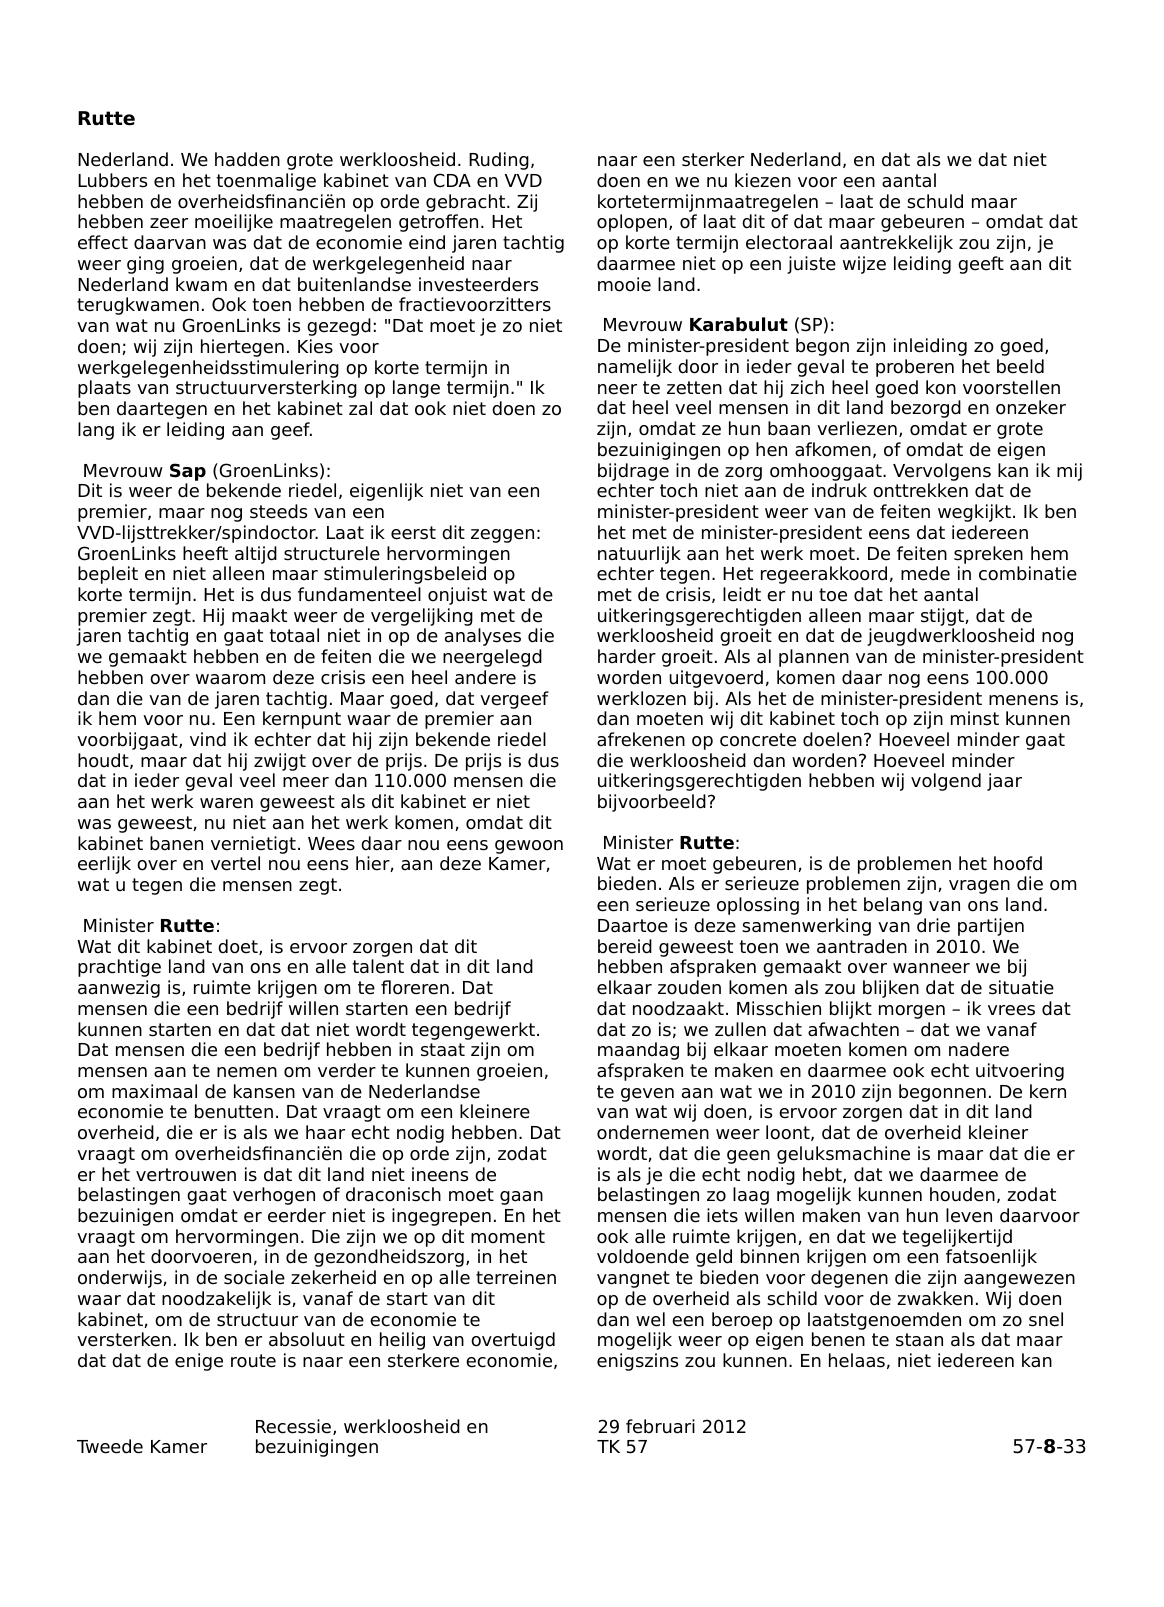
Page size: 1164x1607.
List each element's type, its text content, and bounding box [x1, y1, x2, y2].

text naar een sterker Nederland, en dat als we dat niet doen en we nu kiezen voor een aantal kortetermijnmaatregelen – laat de schuld maar oplopen, of laat dit of dat maar gebeuren – omdat dat op korte termijn electoraal aantrekkelijk zou zijn, je daarmee niet op een juiste wijze leiding geeft aan dit mooie land. [596, 150, 1087, 295]
text Mevrouw Sap (GroenLinks): [77, 460, 567, 481]
text Wat dit kabinet doet, is ervoor zorgen dat dit prachtige land van ons en alle talent dat in dit land aanwezig is, ruimte krijgen om te floreren. Dat mensen die een bedrijf willen starten een bedrijf kunnen starten en dat dat niet wordt tegengewerkt. Dat mensen die een bedrijf hebben in staat zijn om mensen aan te nemen om verder te kunnen groeien, om maximaal de kansen van de Nederlandse economie te benutten. Dat vraagt om een kleinere overheid, die er is als we haar echt nodig hebben. Dat vraagt om overheidsfinanciën die op orde zijn, zodat er het vertrouwen is dat dit land niet ineens de belastingen gaat verhogen of draconisch moet gaan bezuinigen omdat er eerder niet is ingegrepen. En het vraagt om hervormingen. Die zijn we op dit moment aan het doorvoeren, in de gezondheidszorg, in het onderwijs, in de sociale zekerheid en op alle terreinen waar dat noodzakelijk is, vanaf de start van dit kabinet, om de structuur van de economie te versterken. Ik ben er absoluut en heilig van overtuigd dat dat de enige route is naar een sterkere economie, [77, 936, 567, 1372]
text De minister-president begon zijn inleiding zo goed, namelijk door in ieder geval te proberen het beeld neer te zetten dat hij zich heel goed kon voorstellen dat heel veel mensen in dit land bezorgd en onzeker zijn, omdat ze hun baan verliezen, omdat er grote bezuinigingen op hen afkomen, of omdat de eigen bijdrage in de zorg omhooggaat. Vervolgens kan ik mij echter toch niet aan de indruk onttrekken dat de minister-president weer van de feiten wegkijkt. Ik ben het met de minister-president eens dat iedereen natuurlijk aan het werk moet. De feiten spreken hem echter tegen. Het regeerakkoord, mede in combinatie met de crisis, leidt er nu toe dat het aantal uitkeringsgerechtigden alleen maar stijgt, dat de werkloosheid groeit en dat de jeugdwerkloosheid nog harder groeit. Als al plannen van de minister-president worden uitgevoerd, komen daar nog eens 100.000 werklozen bij. Als het de minister-president menens is, dan moeten wij dit kabinet toch op zijn minst kunnen afrekenen op concrete doelen? Hoeveel minder gaat die werkloosheid dan worden? Hoeveel minder uitkeringsgerechtigden hebben wij volgend jaar bijvoorbeeld? [596, 336, 1087, 813]
text Minister Rutte: [77, 916, 567, 936]
text Nederland. We hadden grote werkloosheid. Ruding, Lubbers en het toenmalige kabinet van CDA en VVD hebben de overheidsfinanciën op orde gebracht. Zij hebben zeer moeilijke maatregelen getroffen. Het effect daarvan was dat de economie eind jaren tachtig weer ging groeien, dat de werkgelegenheid naar Nederland kwam en dat buitenlandse investeerders terugkwamen. Ook toen hebben de fractievoorzitters van wat nu GroenLinks is gezegd: "Dat moet je zo niet doen; wij zijn hiertegen. Kies voor werkgelegenheidsstimulering op korte termijn in plaats van structuurversterking op lange termijn." Ik ben daartegen en het kabinet zal dat ook niet doen zo lang ik er leiding aan geef. [77, 150, 567, 440]
text Wat er moet gebeuren, is de problemen het hoofd bieden. Als er serieuze problemen zijn, vragen die om een serieuze oplossing in het belang van ons land. Daartoe is deze samenwerking van drie partijen bereid geweest toen we aantraden in 2010. We hebben afspraken gemaakt over wanneer we bij elkaar zouden komen als zou blijken dat de situatie dat noodzaakt. Misschien blijkt morgen – ik vrees dat dat zo is; we zullen dat afwachten – dat we vanaf maandag bij elkaar moeten komen om nadere afspraken te maken en daarmee ook echt uitvoering te geven aan wat we in 2010 zijn begonnen. De kern van wat wij doen, is ervoor zorgen dat in dit land ondernemen weer loont, dat de overheid kleiner wordt, dat die geen geluksmachine is maar dat die er is als je die echt nodig hebt, dat we daarmee de belastingen zo laag mogelijk kunnen houden, zodat mensen die iets willen maken van hun leven daarvoor ook alle ruimte krijgen, en dat we tegelijkertijd voldoende geld binnen krijgen om een fatsoenlijk vangnet te bieden voor degenen die zijn aangewezen op de overheid als schild voor de zwakken. Wij doen dan wel een beroep op laatstgenoemden om zo snel mogelijk weer op eigen benen te staan als dat maar enigszins zou kunnen. En helaas, niet iedereen kan [596, 853, 1087, 1372]
text Mevrouw Karabulut (SP): [596, 315, 1087, 336]
text Minister Rutte: [596, 833, 1087, 853]
text Dit is weer de bekende riedel, eigenlijk niet van een premier, maar nog steeds van een VVD-lijsttrekker/spindoctor. Laat ik eerst dit zeggen: GroenLinks heeft altijd structurele hervormingen bepleit en niet alleen maar stimuleringsbeleid op korte termijn. Het is dus fundamenteel onjuist wat de premier zegt. Hij maakt weer de vergelijking met de jaren tachtig en gaat totaal niet in op de analyses die we gemaakt hebben en de feiten die we neergelegd hebben over waarom deze crisis een heel andere is dan die van de jaren tachtig. Maar goed, dat vergeef ik hem voor nu. Een kernpunt waar de premier aan voorbijgaat, vind ik echter dat hij zijn bekende riedel houdt, maar dat hij zwijgt over de prijs. De prijs is dus dat in ieder geval veel meer dan 110.000 mensen die aan het werk waren geweest als dit kabinet er niet was geweest, nu niet aan het werk komen, omdat dit kabinet banen vernietigt. Wees daar nou eens gewoon eerlijk over en vertel nou eens hier, aan deze Kamer, wat u tegen die mensen zegt. [77, 481, 567, 896]
